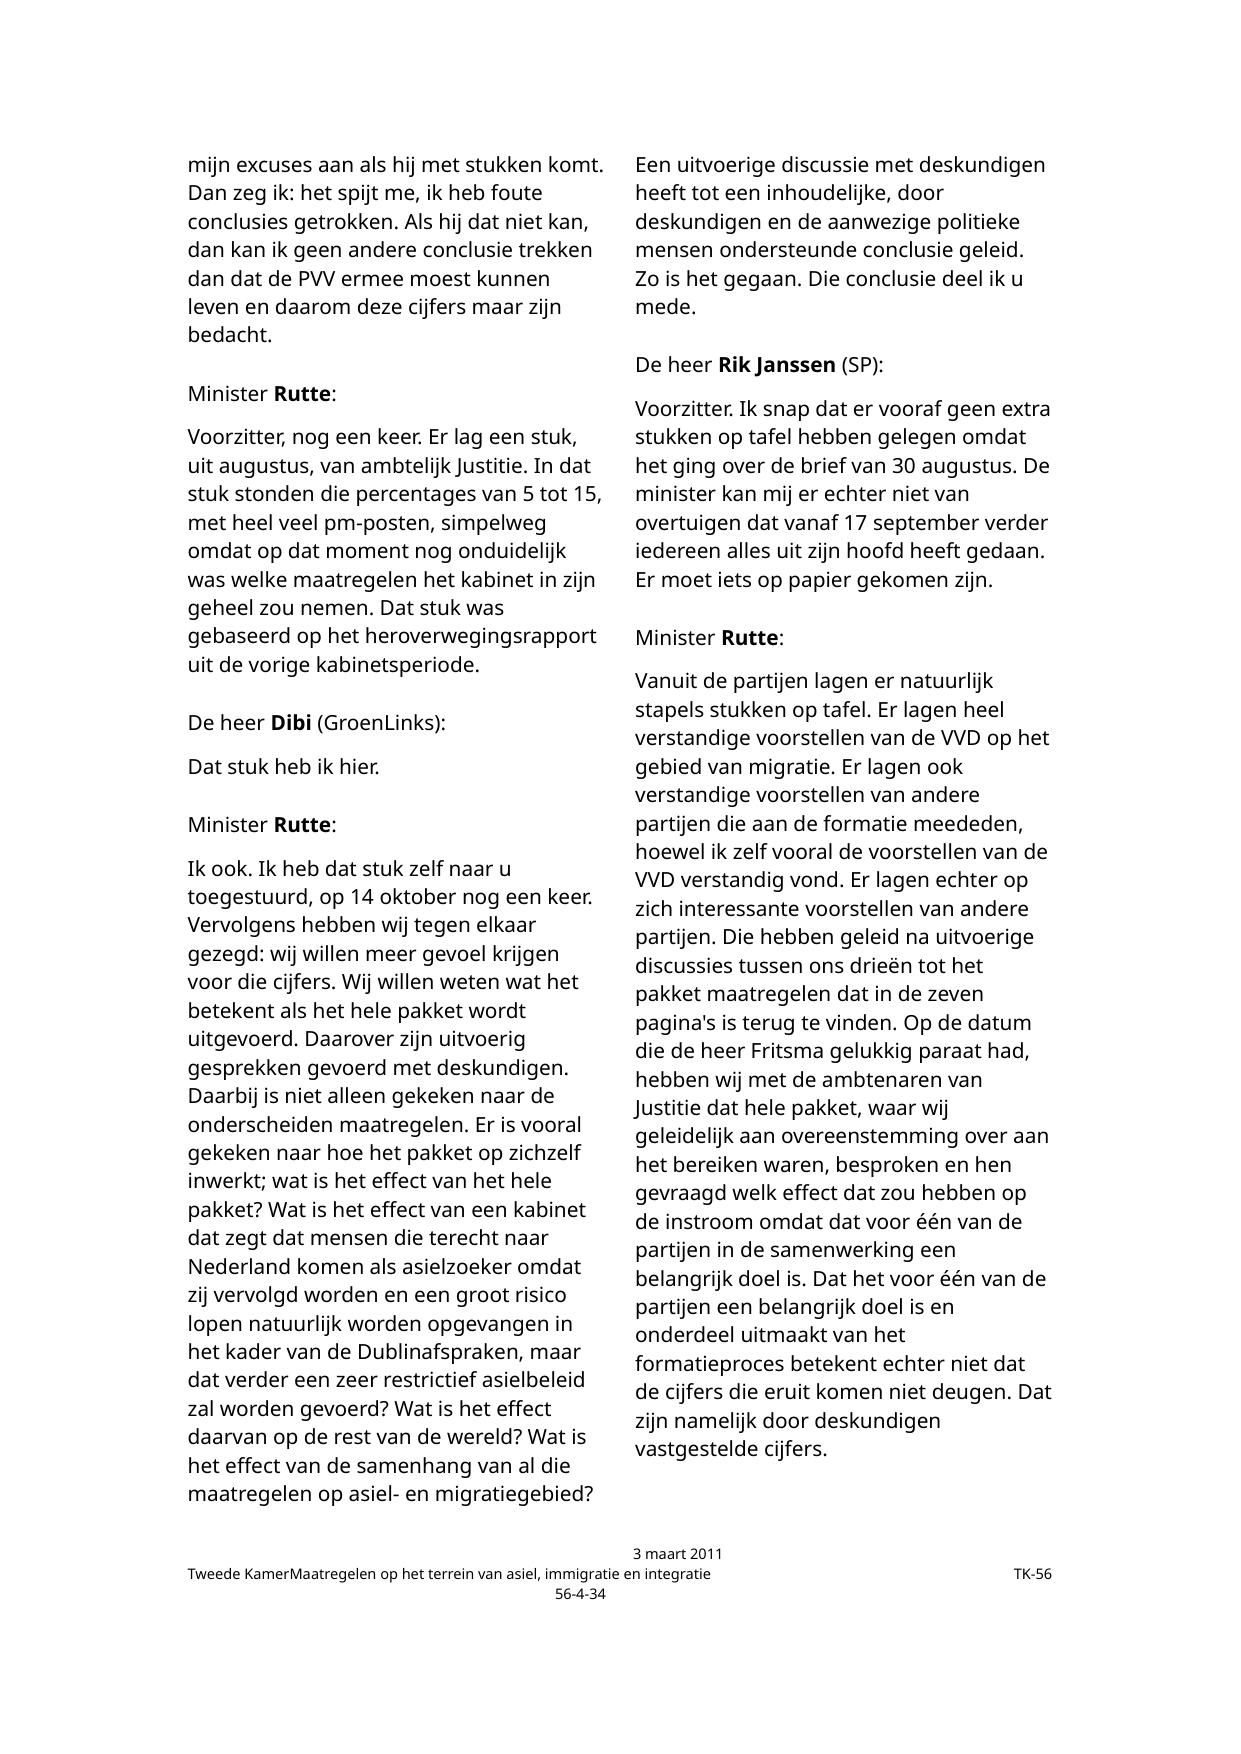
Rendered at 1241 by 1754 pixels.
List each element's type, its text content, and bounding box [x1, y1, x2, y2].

text Minister Rutte: [187, 379, 605, 407]
text De heer Rik Janssen (SP): [635, 351, 1053, 379]
text mijn excuses aan als hij met stukken komt. Dan zeg ik: het spijt me, ik heb foute conclusies getrokken. Als hij dat niet kan, dan kan ik geen andere conclusie trekken dan dat de PVV ermee moest kunnen leven en daarom deze cijfers maar zijn bedacht. [187, 150, 605, 349]
text Minister Rutte: [187, 810, 605, 839]
text De heer Dibi (GroenLinks): [187, 708, 605, 737]
text Minister Rutte: [635, 623, 1053, 652]
text Voorzitter, nog een keer. Er lag een stuk, uit augustus, van ambtelijk Justitie. In dat stuk stonden die percentages van 5 tot 15, met heel veel pm-posten, simpelweg omdat op dat moment nog onduidelijk was welke maatregelen het kabinet in zijn geheel zou nemen. Dat stuk was gebaseerd op het heroverwegingsrapport uit de vorige kabinetsperiode. [187, 422, 605, 678]
text Ik ook. Ik heb dat stuk zelf naar u toegestuurd, op 14 oktober nog een keer. Vervolgens hebben wij tegen elkaar gezegd: wij willen meer gevoel krijgen voor die cijfers. Wij willen weten wat het betekent als het hele pakket wordt uitgevoerd. Daarover zijn uitvoerig gesprekken gevoerd met deskundigen. Daarbij is niet alleen gekeken naar de onderscheiden maatregelen. Er is vooral gekeken naar hoe het pakket op zichzelf inwerkt; wat is het effect van het hele pakket? Wat is het effect van een kabinet dat zegt dat mensen die terecht naar Nederland komen als asielzoeker omdat zij vervolgd worden en een groot risico lopen natuurlijk worden opgevangen in het kader van de Dublinafspraken, maar dat verder een zeer restrictief asielbeleid zal worden gevoerd? Wat is het effect daarvan op de rest van de wereld? Wat is het effect van de samenhang van al die maatregelen op asiel- en migratiegebied? [187, 854, 605, 1508]
text Voorzitter. Ik snap dat er vooraf geen extra stukken op tafel hebben gelegen omdat het ging over de brief van 30 augustus. De minister kan mij er echter niet van overtuigen dat vanaf 17 september verder iedereen alles uit zijn hoofd heeft gedaan. Er moet iets op papier gekomen zijn. [635, 394, 1053, 593]
text Vanuit de partijen lagen er natuurlijk stapels stukken op tafel. Er lagen heel verstandige voorstellen van de VVD op het gebied van migratie. Er lagen ook verstandige voorstellen van andere partijen die aan de formatie meededen, hoewel ik zelf vooral de voorstellen van de VVD verstandig vond. Er lagen echter op zich interessante voorstellen van andere partijen. Die hebben geleid na uitvoerige discussies tussen ons drieën tot het pakket maatregelen dat in de zeven pagina's is terug te vinden. Op de datum die de heer Fritsma gelukkig paraat had, hebben wij met de ambtenaren van Justitie dat hele pakket, waar wij geleidelijk aan overeenstemming over aan het bereiken waren, besproken en hen gevraagd welk effect dat zou hebben op de instroom omdat dat voor één van de partijen in de samenwerking een belangrijk doel is. Dat het voor één van de partijen een belangrijk doel is en onderdeel uitmaakt van het formatieproces betekent echter niet dat de cijfers die eruit komen niet deugen. Dat zijn namelijk door deskundigen vastgestelde cijfers. [635, 667, 1053, 1463]
text Dat stuk heb ik hier. [187, 752, 605, 780]
text Een uitvoerige discussie met deskundigen heeft tot een inhoudelijke, door deskundigen en de aanwezige politieke mensen ondersteunde conclusie geleid. Zo is het gegaan. Die conclusie deel ik u mede. [635, 150, 1053, 321]
